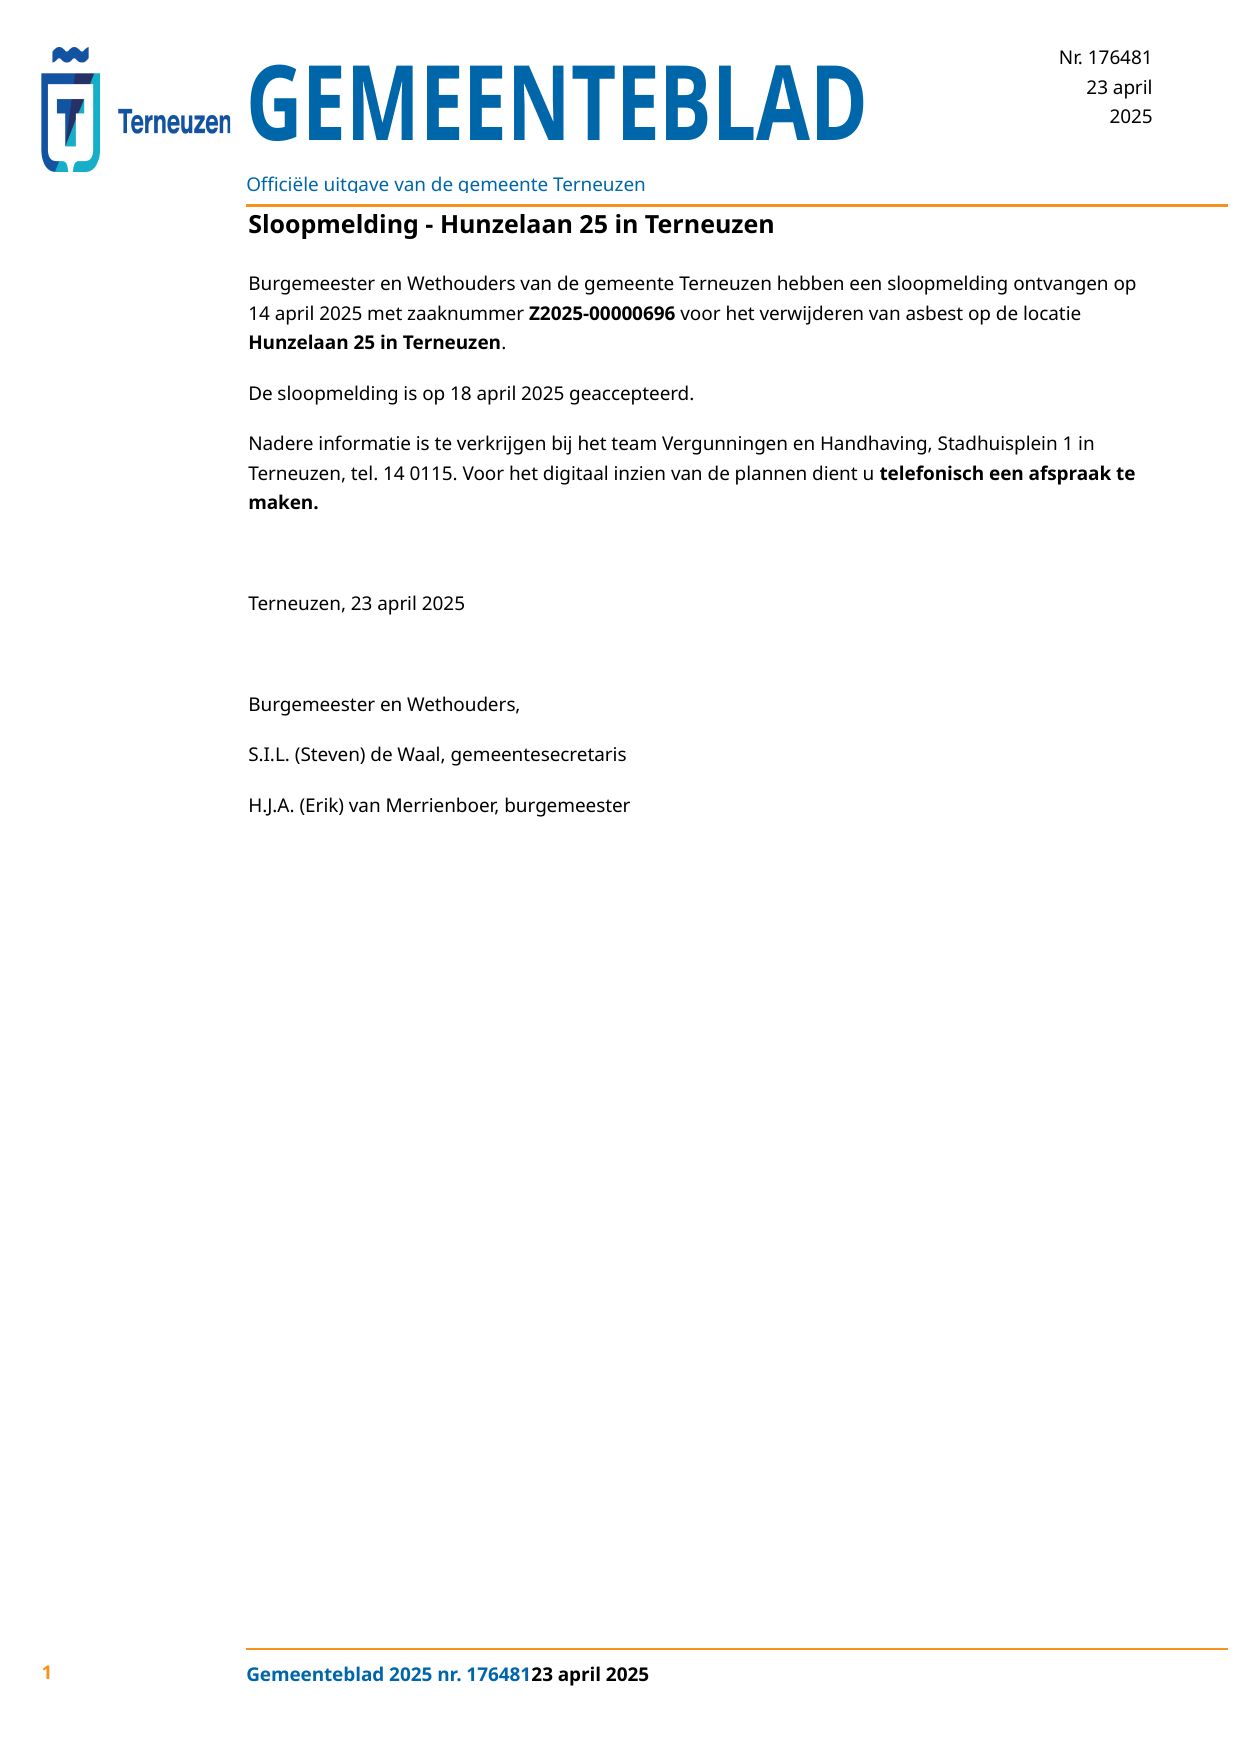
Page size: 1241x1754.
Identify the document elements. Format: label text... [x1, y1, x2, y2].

text Terneuzen, 23 april 2025 [248, 590, 1152, 616]
text H.J.A. (Erik) van Merrienboer, burgemeester [248, 792, 1152, 818]
text Nadere informatie is te verkrijgen bij het team Vergunningen en Handhaving, Stadhuisplein 1 in Terneuzen, tel. 14 0115. Voor het digitaal inzien van de plannen dient u telefonisch een afspraak te maken. [248, 430, 1152, 515]
text Burgemeester en Wethouders van de gemeente Terneuzen hebben een sloopmelding ontvangen op 14 april 2025 met zaaknummer Z2025-00000696 voor het verwijderen van asbest op de locatie Hunzelaan 25 in Terneuzen. [248, 270, 1152, 355]
text Burgemeester en Wethouders, [248, 691, 1152, 717]
text Sloopmelding - Hunzelaan 25 in Terneuzen [248, 207, 1152, 241]
text De sloopmelding is op 18 april 2025 geaccepteerd. [248, 380, 1152, 406]
text S.I.L. (Steven) de Waal, gemeentesecretaris [248, 742, 1152, 767]
picture [41, 47, 231, 172]
